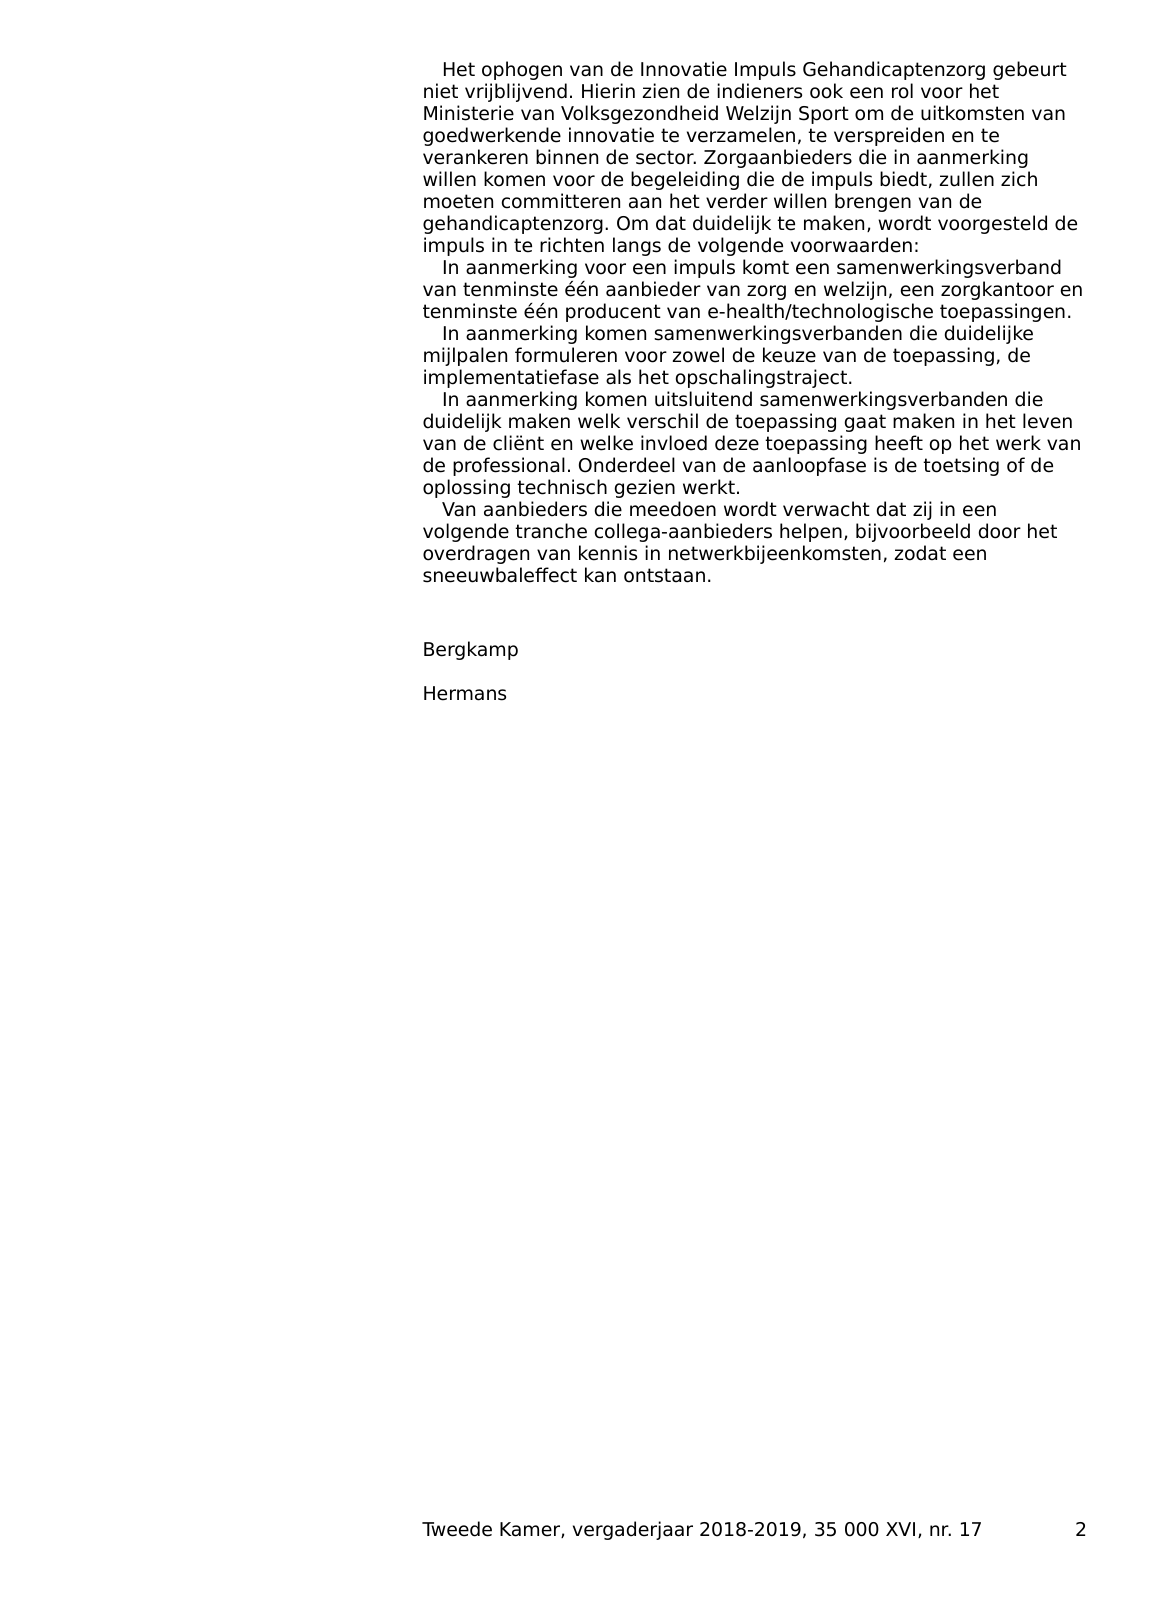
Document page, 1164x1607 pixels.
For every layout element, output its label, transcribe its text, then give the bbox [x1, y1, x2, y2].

text Bergkamp Hermans [422, 617, 1087, 704]
text In aanmerking voor een impuls komt een samenwerkingsverband van tenminste één aanbieder van zorg en welzijn, een zorgkantoor en tenminste één producent van e-health/technologische toepassingen. [422, 257, 1087, 323]
text In aanmerking komen uitsluitend samenwerkingsverbanden die duidelijk maken welk verschil de toepassing gaat maken in het leven van de cliënt en welke invloed deze toepassing heeft op het werk van de professional. Onderdeel van de aanloopfase is de toetsing of de oplossing technisch gezien werkt. [422, 389, 1087, 499]
text Het ophogen van de Innovatie Impuls Gehandicaptenzorg gebeurt niet vrijblijvend. Hierin zien de indieners ook een rol voor het Ministerie van Volksgezondheid Welzijn Sport om de uitkomsten van goedwerkende innovatie te verzamelen, te verspreiden en te verankeren binnen de sector. Zorgaanbieders die in aanmerking willen komen voor de begeleiding die de impuls biedt, zullen zich moeten committeren aan het verder willen brengen van de gehandicaptenzorg. Om dat duidelijk te maken, wordt voorgesteld de impuls in te richten langs de volgende voorwaarden: [422, 59, 1087, 257]
text In aanmerking komen samenwerkingsverbanden die duidelijke mijlpalen formuleren voor zowel de keuze van de toepassing, de implementatiefase als het opschalingstraject. [422, 323, 1087, 389]
text Van aanbieders die meedoen wordt verwacht dat zij in een volgende tranche collega-aanbieders helpen, bijvoorbeeld door het overdragen van kennis in netwerkbijeenkomsten, zodat een sneeuwbaleffect kan ontstaan. [422, 499, 1087, 587]
